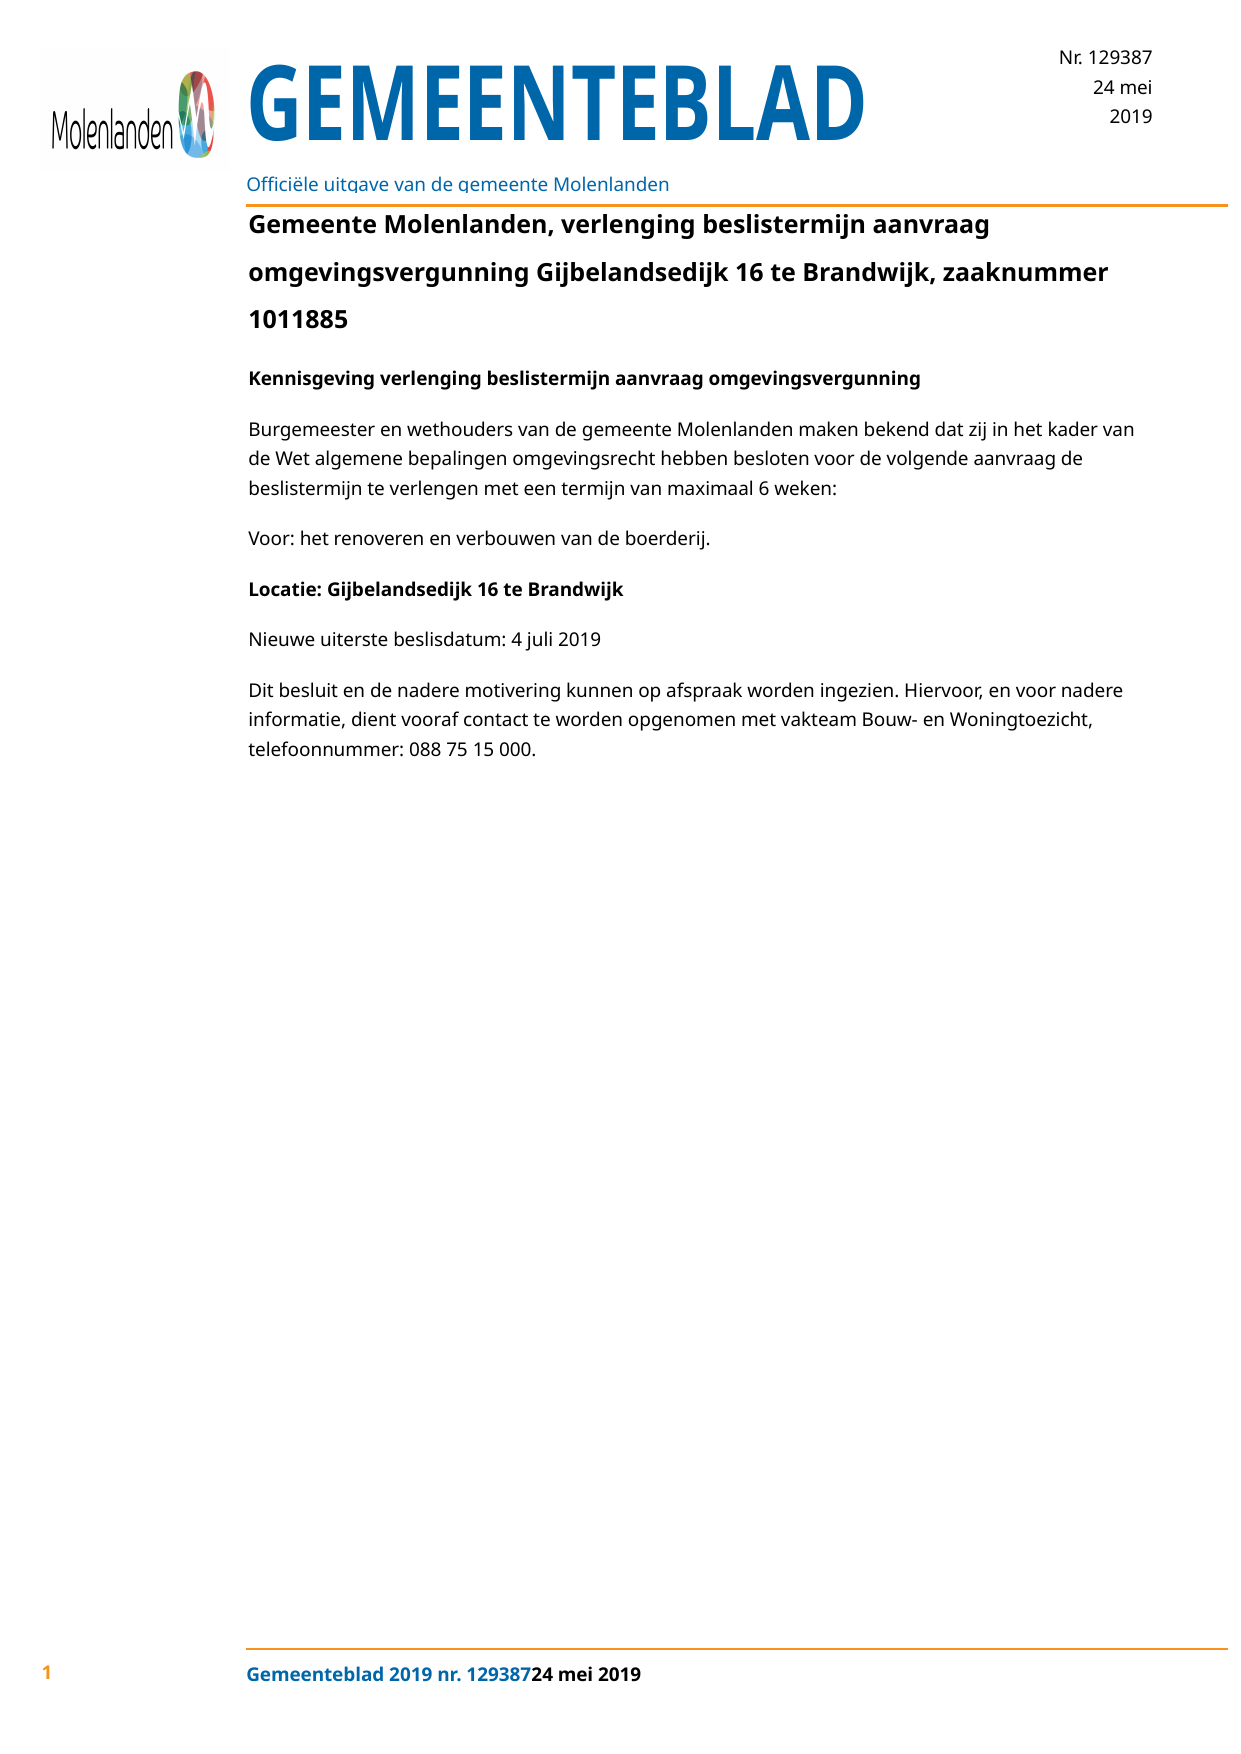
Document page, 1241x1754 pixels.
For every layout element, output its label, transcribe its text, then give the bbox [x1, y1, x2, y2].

picture [41, 47, 231, 172]
text Voor: het renoveren en verbouwen van de boerderij. [248, 526, 1152, 551]
text Burgemeester en wethouders van de gemeente Molenlanden maken bekend dat zij in het kader van de Wet algemene bepalingen omgevingsrecht hebben besloten voor de volgende aanvraag de beslistermijn te verlengen met een termijn van maximaal 6 weken: [248, 416, 1152, 501]
text Locatie: Gijbelandsedijk 16 te Brandwijk [248, 576, 1152, 602]
text Dit besluit en de nadere motivering kunnen op afspraak worden ingezien. Hiervoor, en voor nadere informatie, dient vooraf contact te worden opgenomen met vakteam Bouw- en Woningtoezicht, telefoonnummer: 088 75 15 000. [248, 677, 1152, 762]
text Nieuwe uiterste beslisdatum: 4 juli 2019 [248, 626, 1152, 652]
text Kennisgeving verlenging beslistermijn aanvraag omgevingsvergunning [248, 366, 1152, 391]
text Gemeente Molenlanden, verlenging beslistermijn aanvraag omgevingsvergunning Gijbelandsedijk 16 te Brandwijk, zaaknummer 1011885 [248, 207, 1152, 336]
